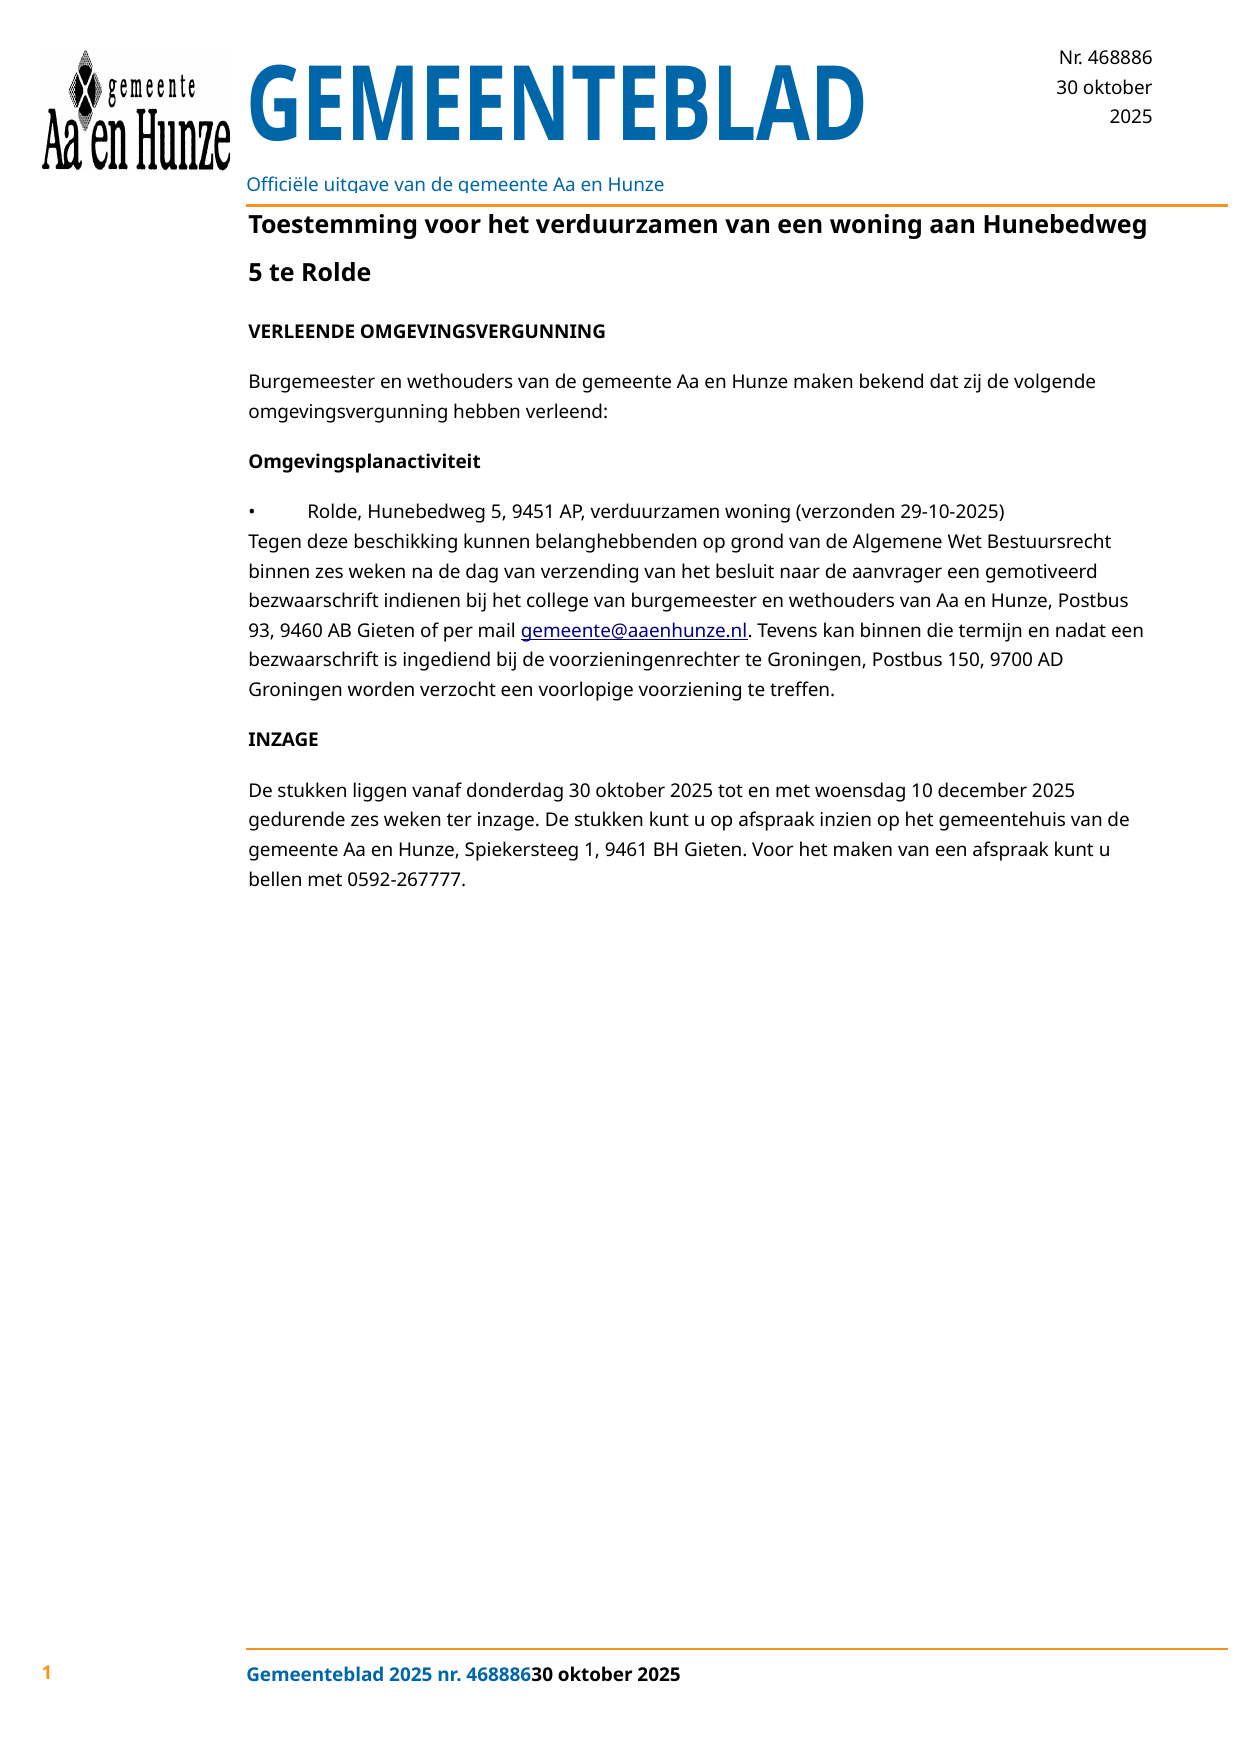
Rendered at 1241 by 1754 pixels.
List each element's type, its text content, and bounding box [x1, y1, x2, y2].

text VERLEENDE OMGEVINGSVERGUNNING [248, 318, 1152, 344]
text Toestemming voor het verduurzamen van een woning aan Hunebedweg 5 te Rolde [248, 207, 1152, 288]
text Tegen deze beschikking kunnen belanghebbenden op grond van de Algemene Wet Bestuursrecht binnen zes weken na de dag van verzending van het besluit naar de aanvrager een gemotiveerd bezwaarschrift indienen bij het college van burgemeester en wethouders van Aa en Hunze, Postbus 93, 9460 AB Gieten of per mail gemeente@aaenhunze.nl. Tevens kan binnen die termijn en nadat een bezwaarschrift is ingediend bij de voorzieningenrechter te Groningen, Postbus 150, 9700 AD Groningen worden verzocht een voorlopige voorziening te treffen. [248, 528, 1152, 702]
text INZAGE [248, 727, 1152, 752]
text Burgemeester en wethouders van de gemeente Aa en Hunze maken bekend dat zij de volgende omgevingsvergunning hebben verleend: [248, 368, 1152, 424]
text Omgevingsplanactiviteit [248, 448, 1152, 474]
list Rolde, Hunebedweg 5, 9451 AP, verduurzamen woning (verzonden 29-10-2025) [248, 499, 1152, 524]
picture [41, 47, 231, 172]
text De stukken liggen vanaf donderdag 30 oktober 2025 tot en met woensdag 10 december 2025 gedurende zes weken ter inzage. De stukken kunt u op afspraak inzien op het gemeentehuis van de gemeente Aa en Hunze, Spiekersteeg 1, 9461 BH Gieten. Voor het maken van een afspraak kunt u bellen met 0592-267777. [248, 777, 1152, 892]
